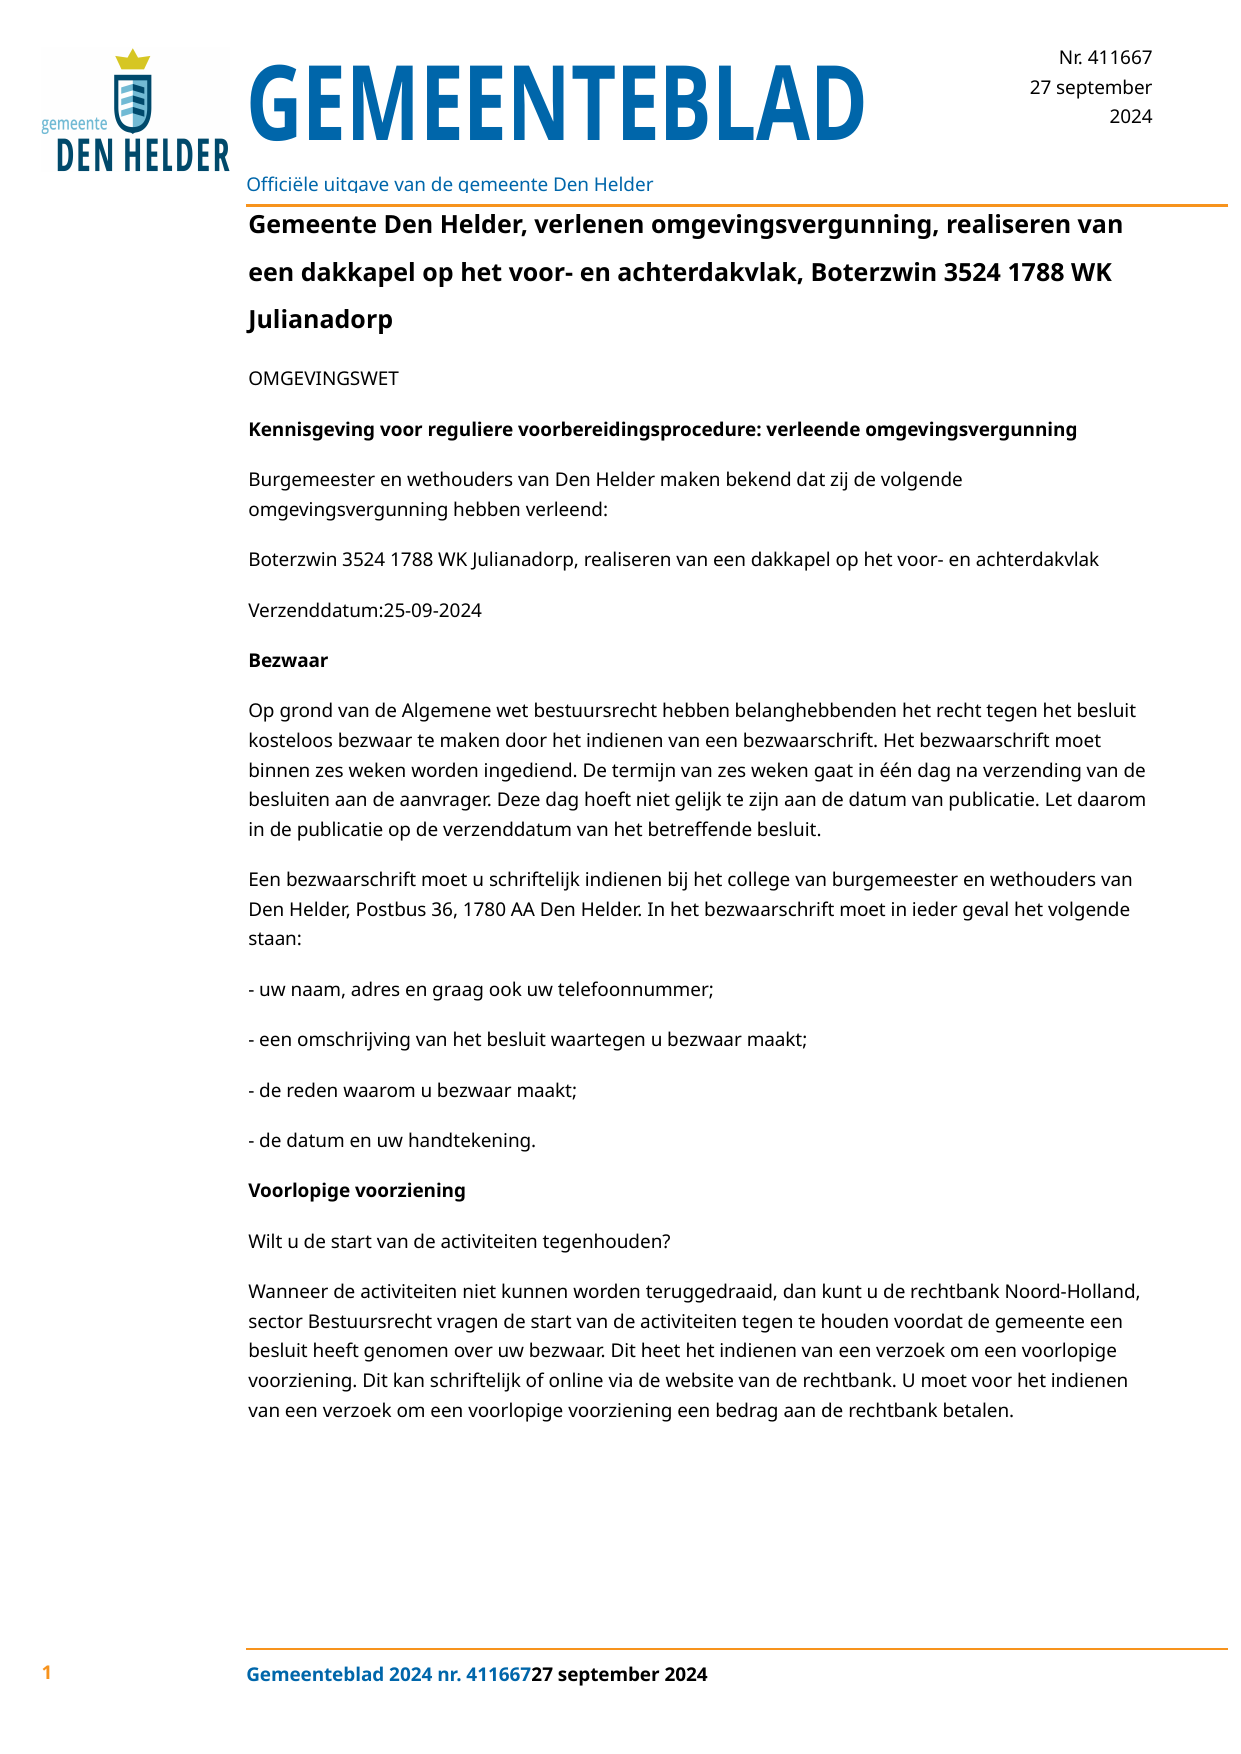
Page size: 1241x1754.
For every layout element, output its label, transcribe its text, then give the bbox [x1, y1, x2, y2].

text Kennisgeving voor reguliere voorbereidingsprocedure: verleende omgevingsvergunning [248, 416, 1152, 442]
text Gemeente Den Helder, verlenen omgevingsvergunning, realiseren van een dakkapel op het voor- en achterdakvlak, Boterzwin 3524 1788 WK Julianadorp [248, 207, 1152, 336]
picture [41, 47, 231, 172]
text Een bezwaarschrift moet u schriftelijk indienen bij het college van burgemeester en wethouders van Den Helder, Postbus 36, 1780 AA Den Helder. In het bezwaarschrift moet in ieder geval het volgende staan: [248, 866, 1152, 951]
text Bezwaar [248, 647, 1152, 673]
picture [182, 144, 187, 165]
text Wilt u de start van de activiteiten tegenhouden? [248, 1228, 1152, 1254]
text Wanneer de activiteiten niet kunnen worden teruggedraaid, dan kunt u de rechtbank Noord-Holland, sector Bestuursrecht vragen de start van de activiteiten tegen te houden voordat de gemeente een besluit heeft genomen over uw bezwaar. Dit heet het indienen van een verzoek om een voorlopige voorziening. Dit kan schriftelijk of online via de website van de rechtbank. U moet voor het indienen van een verzoek om een voorlopige voorziening een bedrag aan de rechtbank betalen. [248, 1278, 1152, 1422]
picture [130, 157, 135, 172]
picture [100, 154, 106, 172]
text - de datum en uw handtekening. [248, 1127, 1152, 1153]
text OMGEVINGSWET [248, 366, 1152, 391]
text - uw naam, adres en graag ook uw telefoonnummer; [248, 976, 1152, 1002]
text Verzenddatum:25-09-2024 [248, 597, 1152, 622]
text Op grond van de Algemene wet bestuursrecht hebben belanghebbenden het recht tegen het besluit kosteloos bezwaar te maken door het indienen van een bezwaarschrift. Het bezwaarschrift moet binnen zes weken worden ingediend. De termijn van zes weken gaat in één dag na verzending van de besluiten aan de aanvrager. Deze dag hoeft niet gelijk te zijn aan de datum van publicatie. Let daarom in de publicatie op de verzenddatum van het betreffende besluit. [248, 698, 1152, 842]
text Burgemeester en wethouders van Den Helder maken bekend dat zij de volgende omgevingsvergunning hebben verleend: [248, 466, 1152, 522]
text Voorlopige voorziening [248, 1178, 1152, 1203]
text - een omschrijving van het besluit waartegen u bezwaar maakt; [248, 1026, 1152, 1052]
text - de reden waarom u bezwaar maakt; [248, 1077, 1152, 1102]
text Boterzwin 3524 1788 WK Julianadorp, realiseren van een dakkapel op het voor- en achterdakvlak [248, 546, 1152, 572]
picture [220, 160, 224, 172]
picture [63, 144, 68, 165]
